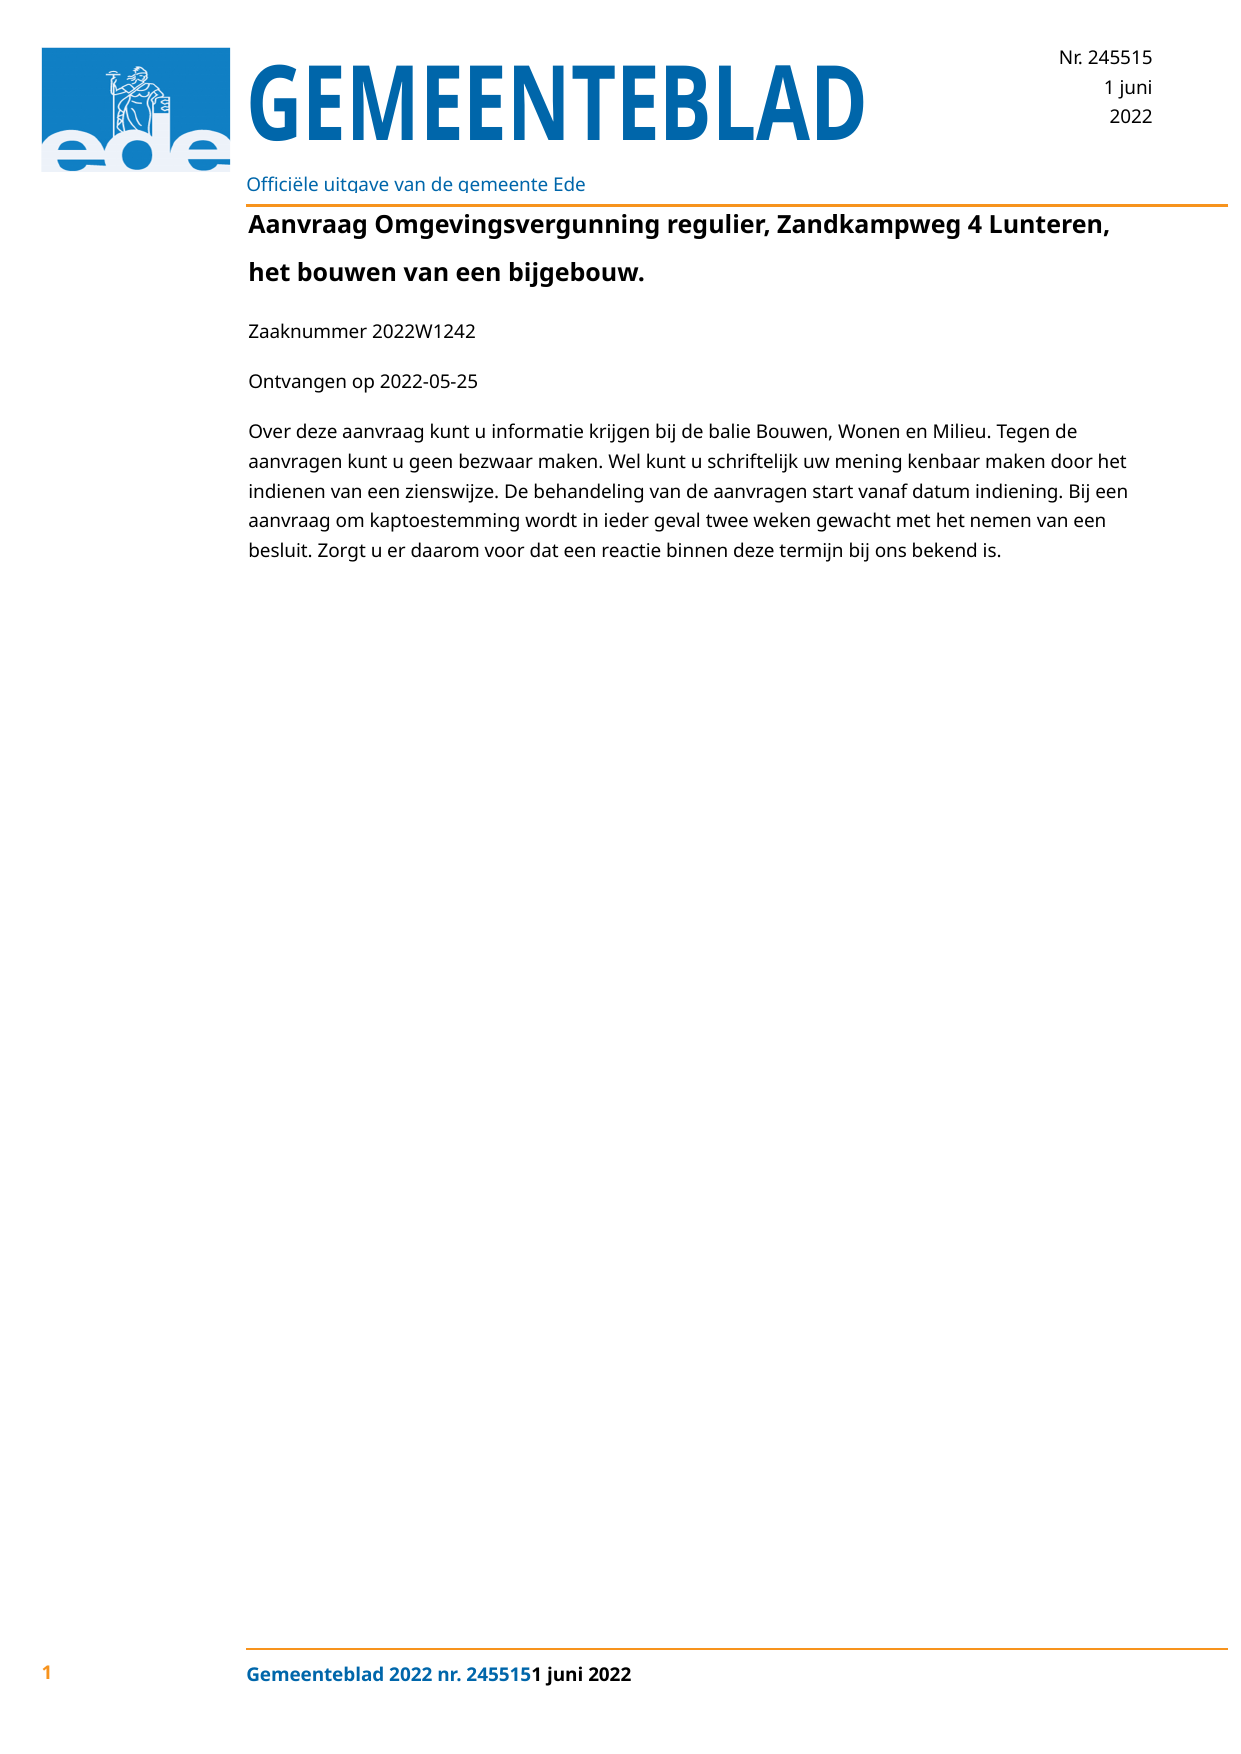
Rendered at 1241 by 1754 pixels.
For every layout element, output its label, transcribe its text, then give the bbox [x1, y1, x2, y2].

text Ontvangen op 2022-05-25 [248, 368, 1152, 394]
text Over deze aanvraag kunt u informatie krijgen bij de balie Bouwen, Wonen en Milieu. Tegen de aanvragen kunt u geen bezwaar maken. Wel kunt u schriftelijk uw mening kenbaar maken door het indienen van een zienswijze. De behandeling van de aanvragen start vanaf datum indiening. Bij een aanvraag om kaptoestemming wordt in ieder geval twee weken gewacht met het nemen van een besluit. Zorgt u er daarom voor dat een reactie binnen deze termijn bij ons bekend is. [248, 419, 1152, 563]
text Aanvraag Omgevingsvergunning regulier, Zandkampweg 4 Lunteren, het bouwen van een bijgebouw. [248, 207, 1152, 288]
picture [41, 47, 231, 172]
text Zaaknummer 2022W1242 [248, 318, 1152, 344]
